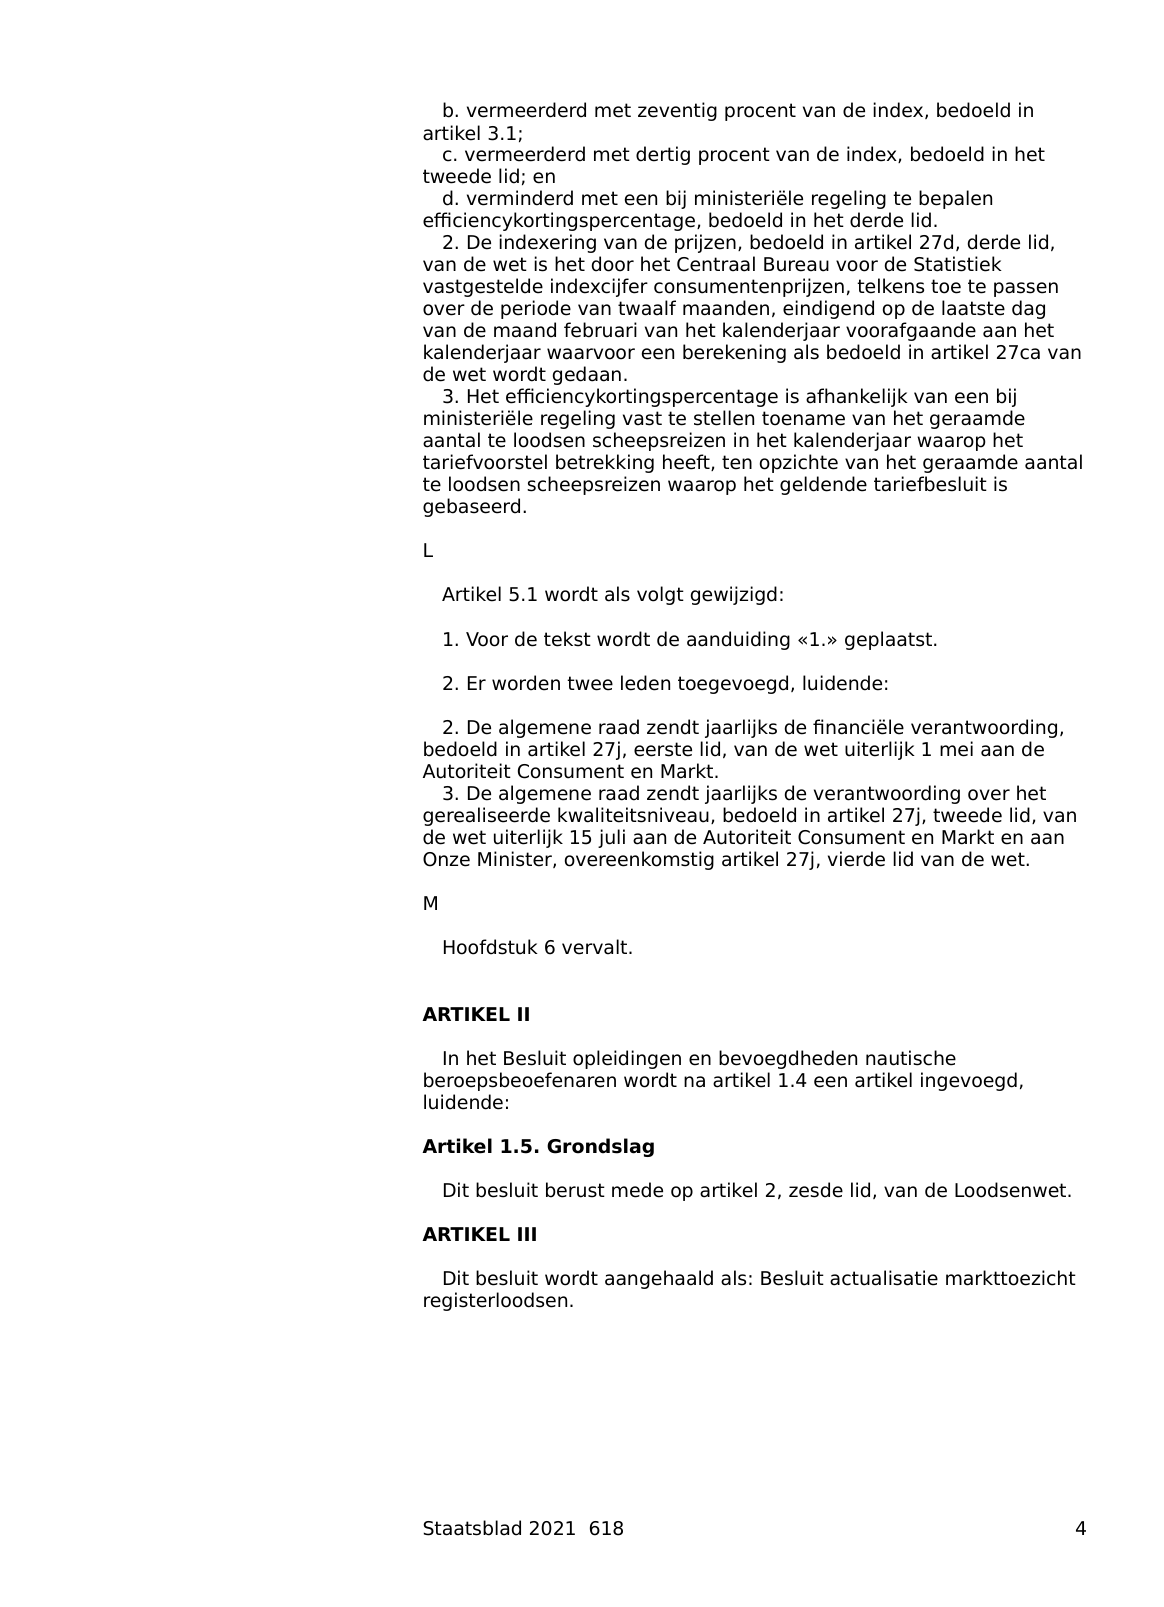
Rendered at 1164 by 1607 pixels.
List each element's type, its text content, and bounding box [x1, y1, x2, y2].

text 2. Er worden twee leden toegevoegd, luidende: [422, 673, 1087, 695]
subtitle ARTIKEL III [422, 1224, 1087, 1246]
text 2. De algemene raad zendt jaarlijks de financiële verantwoording, bedoeld in artikel 27j, eerste lid, van de wet uiterlijk 1 mei aan de Autoriteit Consument en Markt. [422, 717, 1087, 783]
text b. vermeerderd met zeventig procent van de index, bedoeld in artikel 3.1; [422, 100, 1087, 144]
subtitle ARTIKEL II [422, 1003, 1087, 1025]
text 3. De algemene raad zendt jaarlijks de verantwoording over het gerealiseerde kwaliteitsniveau, bedoeld in artikel 27j, tweede lid, van de wet uiterlijk 15 juli aan de Autoriteit Consument en Markt en aan Onze Minister, overeenkomstig artikel 27j, vierde lid van de wet. [422, 783, 1087, 871]
subtitle Artikel 1.5. Grondslag [422, 1136, 1087, 1158]
text Hoofdstuk 6 vervalt. [422, 937, 1087, 959]
text d. verminderd met een bij ministeriële regeling te bepalen efficiencykortingspercentage, bedoeld in het derde lid. [422, 188, 1087, 232]
text M [422, 893, 1087, 915]
text L [422, 540, 1087, 562]
text 2. De indexering van de prijzen, bedoeld in artikel 27d, derde lid, van de wet is het door het Centraal Bureau voor de Statistiek vastgestelde indexcijfer consumentenprijzen, telkens toe te passen over de periode van twaalf maanden, eindigend op de laatste dag van de maand februari van het kalenderjaar voorafgaande aan het kalenderjaar waarvoor een berekening als bedoeld in artikel 27ca van de wet wordt gedaan. [422, 232, 1087, 386]
text c. vermeerderd met dertig procent van de index, bedoeld in het tweede lid; en [422, 144, 1087, 188]
text In het Besluit opleidingen en bevoegdheden nautische beroepsbeoefenaren wordt na artikel 1.4 een artikel ingevoegd, luidende: [422, 1048, 1087, 1113]
text Artikel 5.1 wordt als volgt gewijzigd: [422, 584, 1087, 606]
text 1. Voor de tekst wordt de aanduiding «1.» geplaatst. [422, 628, 1087, 651]
text Dit besluit wordt aangehaald als: Besluit actualisatie markttoezicht registerloodsen. [422, 1268, 1087, 1312]
text Dit besluit berust mede op artikel 2, zesde lid, van de Loodsenwet. [422, 1180, 1087, 1202]
text 3. Het efficiencykortingspercentage is afhankelijk van een bij ministeriële regeling vast te stellen toename van het geraamde aantal te loodsen scheepsreizen in het kalenderjaar waarop het tariefvoorstel betrekking heeft, ten opzichte van het geraamde aantal te loodsen scheepsreizen waarop het geldende tariefbesluit is gebaseerd. [422, 386, 1087, 518]
